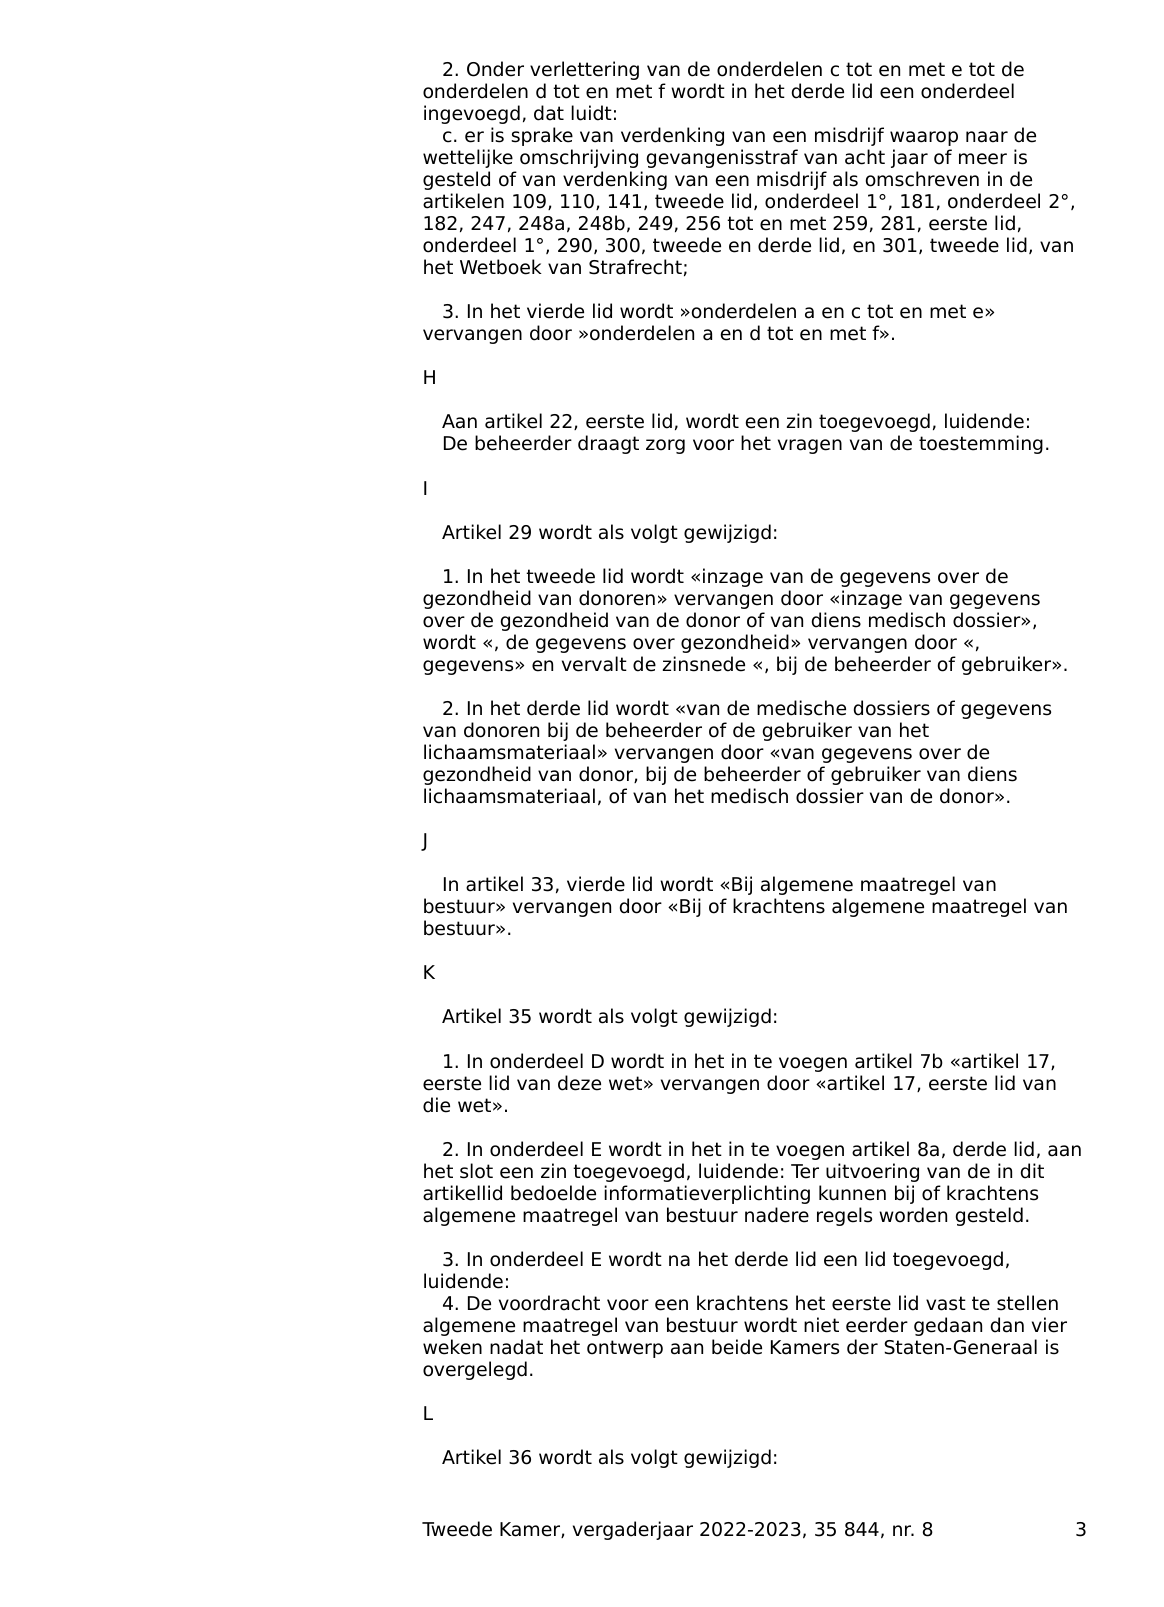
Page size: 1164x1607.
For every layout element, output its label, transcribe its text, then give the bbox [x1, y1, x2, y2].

text 2. Onder verlettering van de onderdelen c tot en met e tot de onderdelen d tot en met f wordt in het derde lid een onderdeel ingevoegd, dat luidt: [422, 59, 1087, 125]
subtitle J [422, 830, 1087, 852]
text Artikel 36 wordt als volgt gewijzigd: [422, 1447, 1087, 1469]
subtitle H [422, 367, 1087, 389]
text Aan artikel 22, eerste lid, wordt een zin toegevoegd, luidende: [422, 411, 1087, 433]
text 1. In onderdeel D wordt in het in te voegen artikel 7b «artikel 17, eerste lid van deze wet» vervangen door «artikel 17, eerste lid van die wet». [422, 1051, 1087, 1117]
text 1. In het tweede lid wordt «inzage van de gegevens over de gezondheid van donoren» vervangen door «inzage van gegevens over de gezondheid van de donor of van diens medisch dossier», wordt «, de gegevens over gezondheid» vervangen door «, gegevens» en vervalt de zinsnede «, bij de beheerder of gebruiker». [422, 566, 1087, 676]
text 4. De voordracht voor een krachtens het eerste lid vast te stellen algemene maatregel van bestuur wordt niet eerder gedaan dan vier weken nadat het ontwerp aan beide Kamers der Staten-Generaal is overgelegd. [422, 1293, 1087, 1381]
text c. er is sprake van verdenking van een misdrijf waarop naar de wettelijke omschrijving gevangenisstraf van acht jaar of meer is gesteld of van verdenking van een misdrijf als omschreven in de artikelen 109, 110, 141, tweede lid, onderdeel 1°, 181, onderdeel 2°, 182, 247, 248a, 248b, 249, 256 tot en met 259, 281, eerste lid, onderdeel 1°, 290, 300, tweede en derde lid, en 301, tweede lid, van het Wetboek van Strafrecht; [422, 125, 1087, 279]
text De beheerder draagt zorg voor het vragen van de toestemming. [422, 433, 1087, 455]
text 2. In onderdeel E wordt in het in te voegen artikel 8a, derde lid, aan het slot een zin toegevoegd, luidende: Ter uitvoering van de in dit artikellid bedoelde informatieverplichting kunnen bij of krachtens algemene maatregel van bestuur nadere regels worden gesteld. [422, 1139, 1087, 1227]
text In artikel 33, vierde lid wordt «Bij algemene maatregel van bestuur» vervangen door «Bij of krachtens algemene maatregel van bestuur». [422, 874, 1087, 940]
text Artikel 35 wordt als volgt gewijzigd: [422, 1006, 1087, 1028]
text 2. In het derde lid wordt «van de medische dossiers of gegevens van donoren bij de beheerder of de gebruiker van het lichaamsmateriaal» vervangen door «van gegevens over de gezondheid van donor, bij de beheerder of gebruiker van diens lichaamsmateriaal, of van het medisch dossier van de donor». [422, 698, 1087, 808]
subtitle L [422, 1403, 1087, 1425]
text Artikel 29 wordt als volgt gewijzigd: [422, 522, 1087, 544]
subtitle K [422, 962, 1087, 984]
subtitle I [422, 477, 1087, 499]
text 3. In onderdeel E wordt na het derde lid een lid toegevoegd, luidende: [422, 1249, 1087, 1293]
text 3. In het vierde lid wordt »onderdelen a en c tot en met e» vervangen door »onderdelen a en d tot en met f». [422, 301, 1087, 345]
